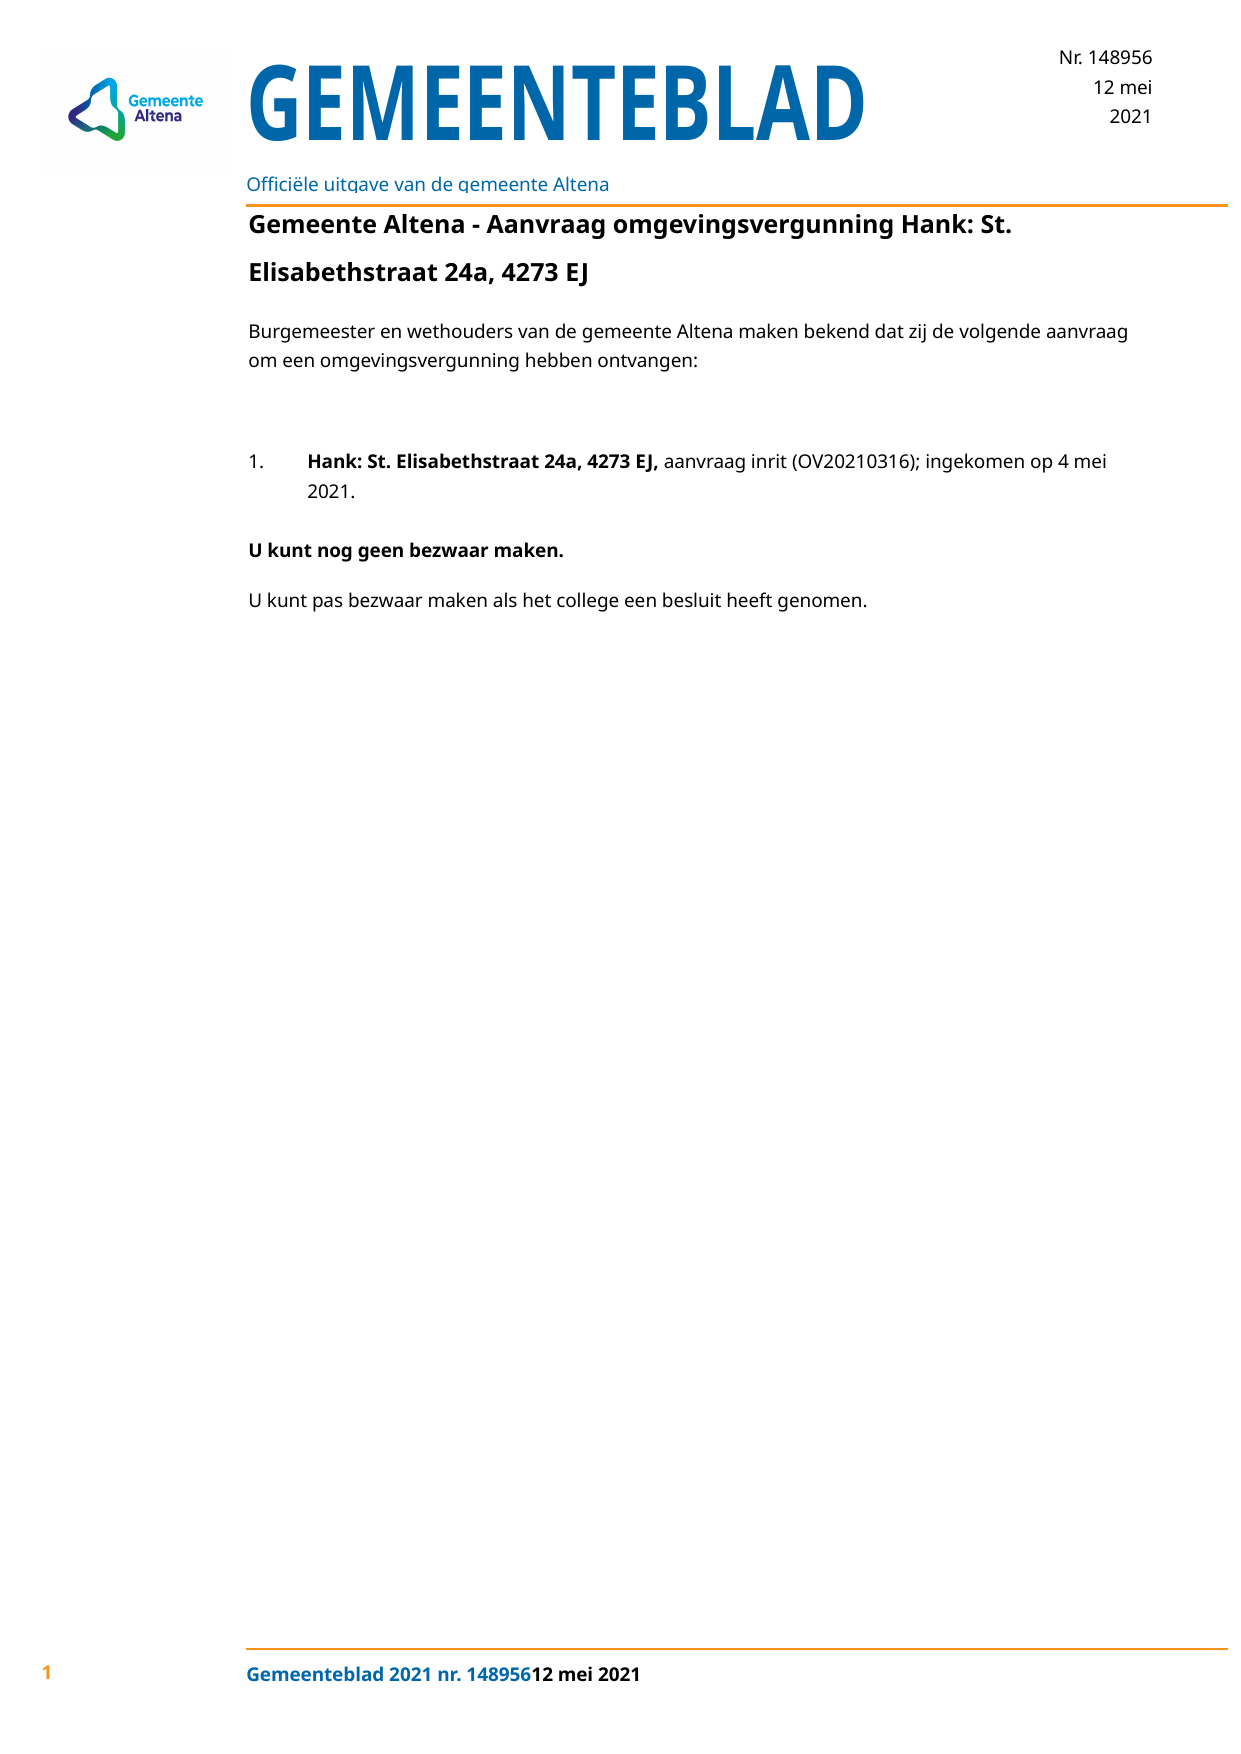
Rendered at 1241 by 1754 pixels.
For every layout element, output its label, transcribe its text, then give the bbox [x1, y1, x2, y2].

list Hank: St. Elisabethstraat 24a, 4273 EJ, aanvraag inrit (OV20210316); ingekomen op 4 mei 2021. [248, 448, 1152, 504]
text Burgemeester en wethouders van de gemeente Altena maken bekend dat zij de volgende aanvraag om een omgevingsvergunning hebben ontvangen: [248, 318, 1152, 373]
text U kunt nog geen bezwaar maken. [248, 537, 1152, 563]
picture [41, 47, 231, 172]
text Gemeente Altena - Aanvraag omgevingsvergunning Hank: St. Elisabethstraat 24a, 4273 EJ [248, 207, 1152, 288]
text U kunt pas bezwaar maken als het college een besluit heeft genomen. [248, 587, 1152, 613]
